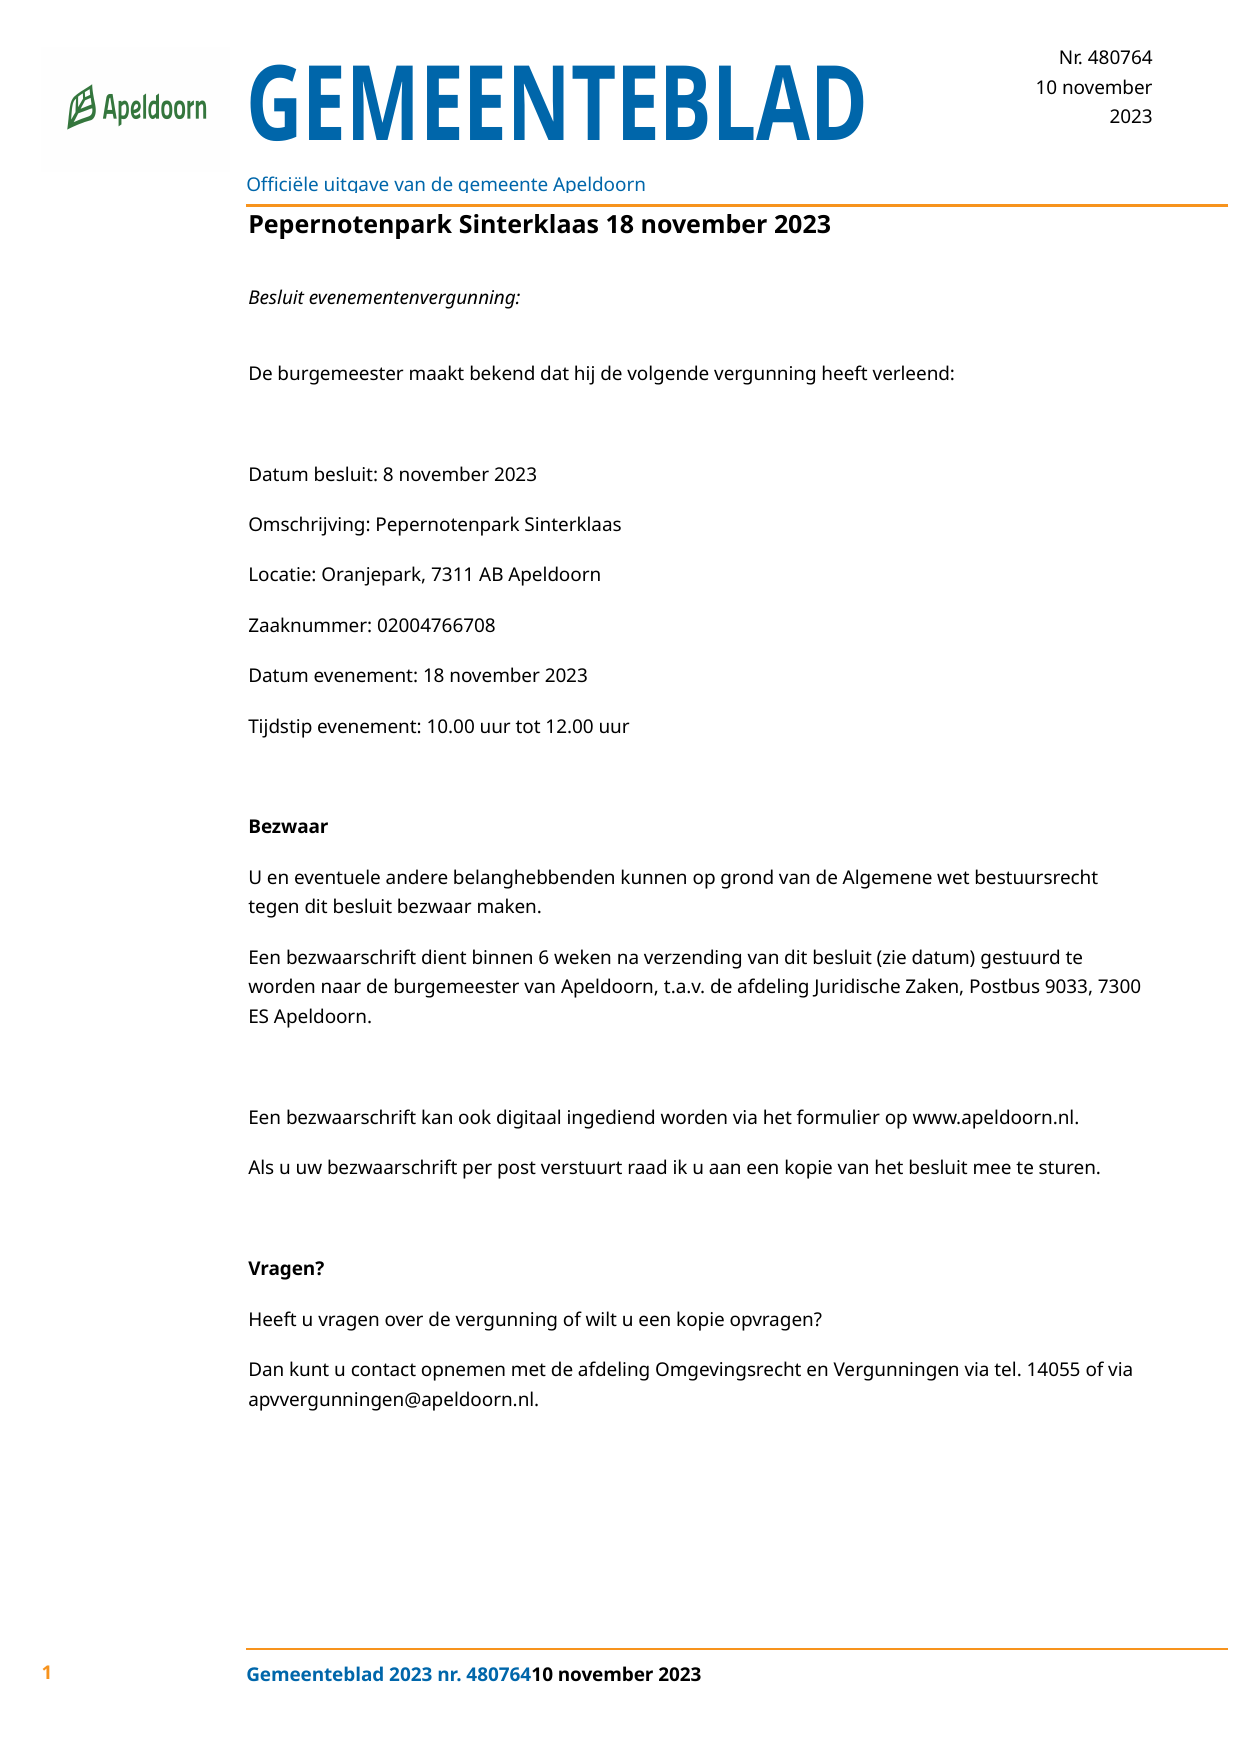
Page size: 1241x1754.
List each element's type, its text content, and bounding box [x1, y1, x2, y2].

text Dan kunt u contact opnemen met de afdeling Omgevingsrecht en Vergunningen via tel. 14055 of via apvvergunningen@apeldoorn.nl. [248, 1356, 1152, 1412]
text Een bezwaarschrift kan ook digitaal ingediend worden via het formulier op www.apeldoorn.nl. [248, 1104, 1152, 1130]
text Pepernotenpark Sinterklaas 18 november 2023 [248, 207, 1152, 241]
text De burgemeester maakt bekend dat hij de volgende vergunning heeft verleend: [248, 360, 1152, 386]
picture [41, 47, 231, 172]
text Locatie: Oranjepark, 7311 AB Apeldoorn [248, 562, 1152, 587]
text Omschrijving: Pepernotenpark Sinterklaas [248, 511, 1152, 537]
text Als u uw bezwaarschrift per post verstuurt raad ik u aan een kopie van het besluit mee te sturen. [248, 1154, 1152, 1180]
text Datum besluit: 8 november 2023 [248, 461, 1152, 487]
text Tijdstip evenement: 10.00 uur tot 12.00 uur [248, 713, 1152, 739]
text Zaaknummer: 02004766708 [248, 612, 1152, 638]
text Heeft u vragen over de vergunning of wilt u een kopie opvragen? [248, 1306, 1152, 1332]
text Besluit evenementenvergunning: [248, 284, 1152, 309]
text Bezwaar [248, 814, 1152, 839]
text Vragen? [248, 1255, 1152, 1281]
text Datum evenement: 18 november 2023 [248, 662, 1152, 688]
text U en eventuele andere belanghebbenden kunnen op grond van de Algemene wet bestuursrecht tegen dit besluit bezwaar maken. [248, 864, 1152, 919]
text Een bezwaarschrift dient binnen 6 weken na verzending van dit besluit (zie datum) gestuurd te worden naar de burgemeester van Apeldoorn, t.a.v. de afdeling Juridische Zaken, Postbus 9033, 7300 ES Apeldoorn. [248, 944, 1152, 1029]
